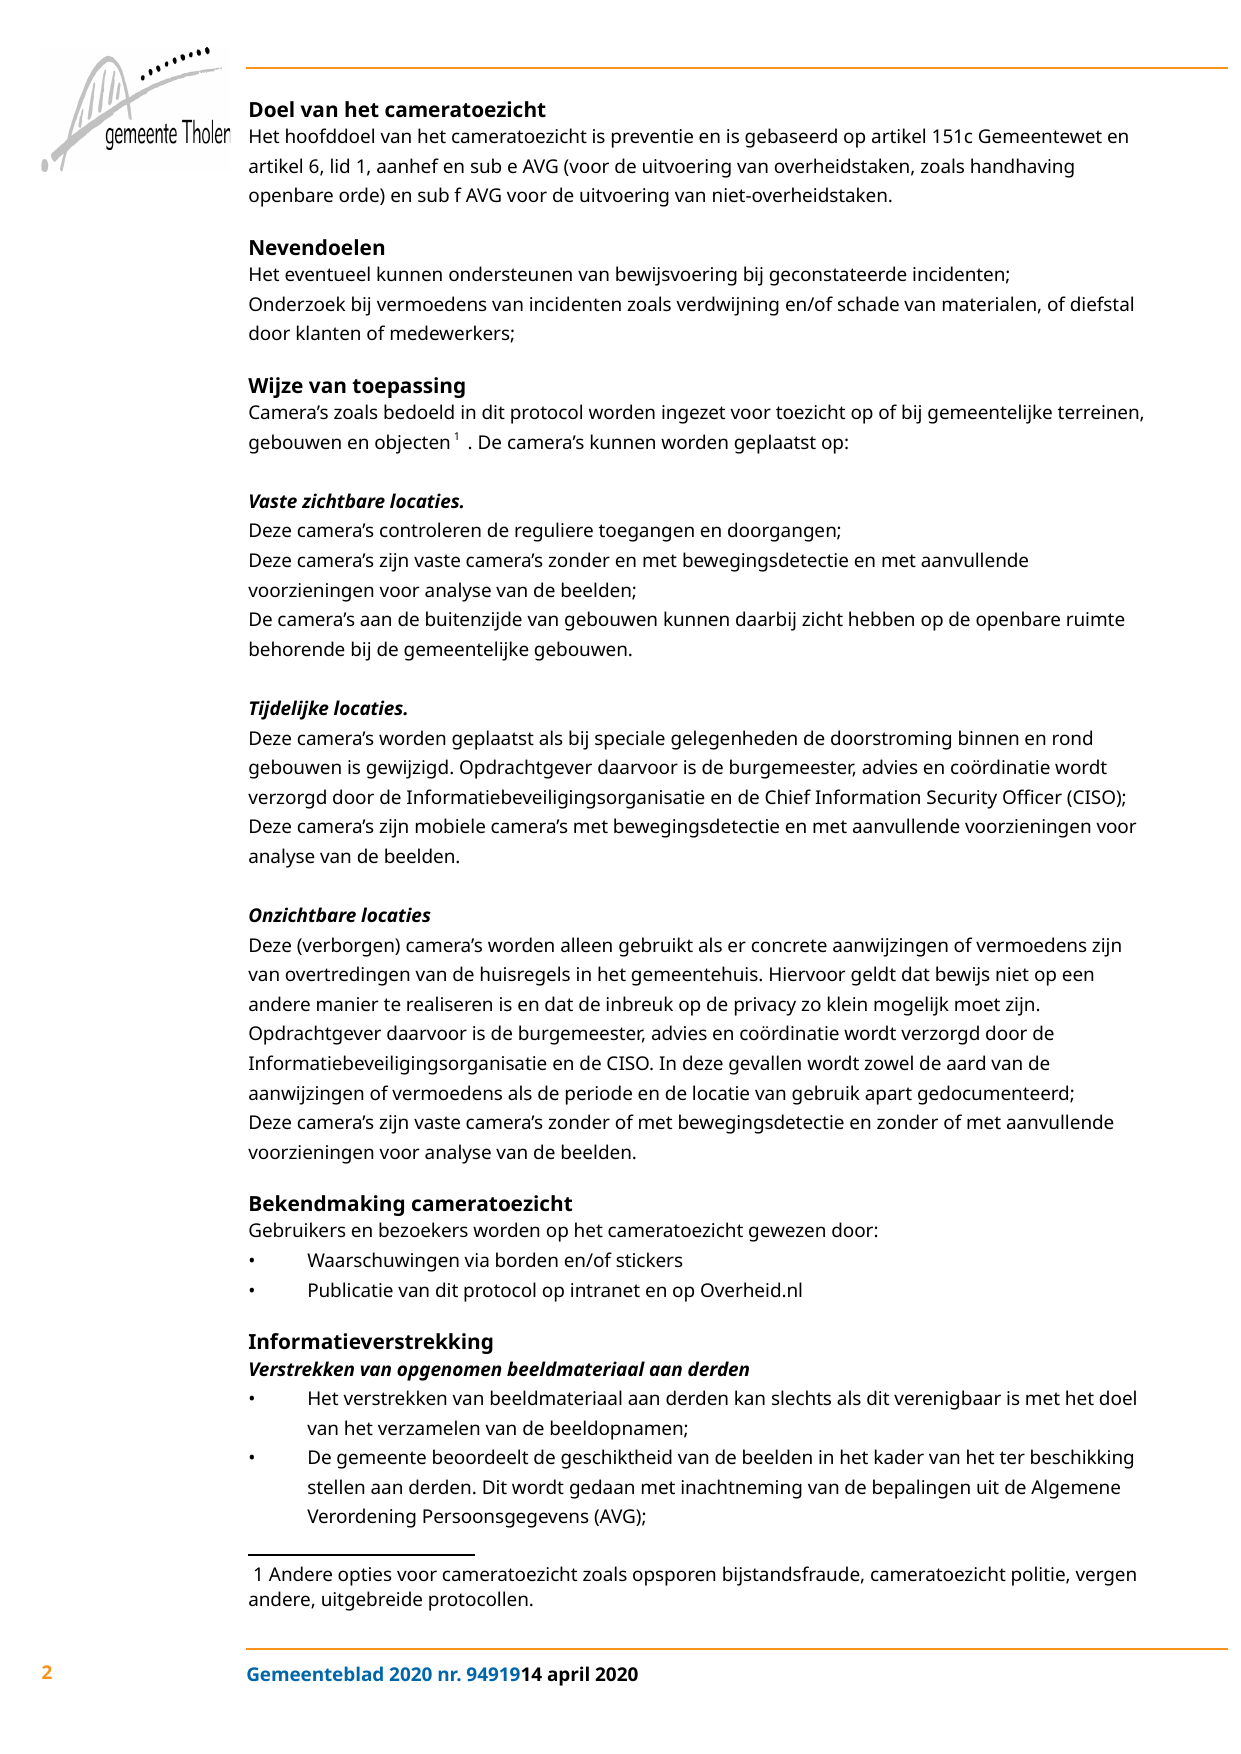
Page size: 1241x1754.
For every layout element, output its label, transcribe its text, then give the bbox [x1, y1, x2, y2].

text Onzichtbare locaties [248, 902, 1152, 928]
text Doel van het cameratoezicht [248, 95, 1152, 123]
text Deze camera’s zijn mobiele camera’s met bewegingsdetectie en met aanvullende voorzieningen voor analyse van de beelden. [248, 813, 1152, 869]
text Het hoofddoel van het cameratoezicht is preventie en is gebaseerd op artikel 151c Gemeentewet en artikel 6, lid 1, aanhef en sub e AVG (voor de uitvoering van overheidstaken, zoals handhaving openbare orde) en sub f AVG voor de uitvoering van niet-overheidstaken. [248, 123, 1152, 208]
text Deze (verborgen) camera’s worden alleen gebruikt als er concrete aanwijzingen of vermoedens zijn van overtredingen van de huisregels in het gemeentehuis. Hiervoor geldt dat bewijs niet op een andere manier te realiseren is en dat de inbreuk op de privacy zo klein mogelijk moet zijn. Opdrachtgever daarvoor is de burgemeester, advies en coördinatie wordt verzorgd door de Informatiebeveiligingsorganisatie en de CISO. In deze gevallen wordt zowel de aard van de aanwijzingen of vermoedens als de periode en de locatie van gebruik apart gedocumenteerd; [248, 932, 1152, 1105]
text De camera’s aan de buitenzijde van gebouwen kunnen daarbij zicht hebben op de openbare ruimte behorende bij de gemeentelijke gebouwen. [248, 606, 1152, 662]
text Camera’s zoals bedoeld in dit protocol worden ingezet voor toezicht op of bij gemeentelijke terreinen, gebouwen en objecten . De camera’s kunnen worden geplaatst op: [248, 399, 1152, 454]
text Deze camera’s worden geplaatst als bij speciale gelegenheden de doorstroming binnen en rond gebouwen is gewijzigd. Opdrachtgever daarvoor is de burgemeester, advies en coördinatie wordt verzorgd door de Informatiebeveiligingsorganisatie en de Chief Information Security Officer (CISO); [248, 725, 1152, 809]
text Bekendmaking cameratoezicht [248, 1189, 1152, 1218]
text Onderzoek bij vermoedens van incidenten zoals verdwijning en/of schade van materialen, of diefstal door klanten of medewerkers; [248, 291, 1152, 346]
text Het eventueel kunnen ondersteunen van bewijsvoering bij geconstateerde incidenten; [248, 261, 1152, 287]
text Deze camera’s controleren de reguliere toegangen en doorgangen; [248, 518, 1152, 543]
text Wijze van toepassing [248, 371, 1152, 399]
text Gebruikers en bezoekers worden op het cameratoezicht gewezen door: [248, 1218, 1152, 1243]
picture [41, 47, 231, 172]
text Deze camera’s zijn vaste camera’s zonder of met bewegingsdetectie en zonder of met aanvullende voorzieningen voor analyse van de beelden. [248, 1109, 1152, 1164]
text Andere opties voor cameratoezicht zoals opsporen bijstandsfraude, cameratoezicht politie, vergen andere, uitgebreide protocollen. [248, 1561, 1152, 1612]
text Verstrekken van opgenomen beeldmateriaal aan derden [248, 1356, 1152, 1381]
list Het verstrekken van beeldmateriaal aan derden kan slechts als dit verenigbaar is met het doel van het verzamelen van de beeldopnamen; [248, 1385, 1152, 1441]
list Waarschuwingen via borden en/of stickers [248, 1247, 1152, 1273]
list Publicatie van dit protocol op intranet en op Overheid.nl [248, 1277, 1152, 1303]
text Deze camera’s zijn vaste camera’s zonder en met bewegingsdetectie en met aanvullende voorzieningen voor analyse van de beelden; [248, 547, 1152, 602]
list De gemeente beoordeelt de geschiktheid van de beelden in het kader van het ter beschikking stellen aan derden. Dit wordt gedaan met inachtneming van de bepalingen uit de Algemene Verordening Persoonsgegevens (AVG); [248, 1444, 1152, 1529]
text Informatieverstrekking [248, 1327, 1152, 1356]
text Nevendoelen [248, 233, 1152, 261]
text Tijdelijke locaties. [248, 695, 1152, 721]
text Vaste zichtbare locaties. [248, 488, 1152, 514]
